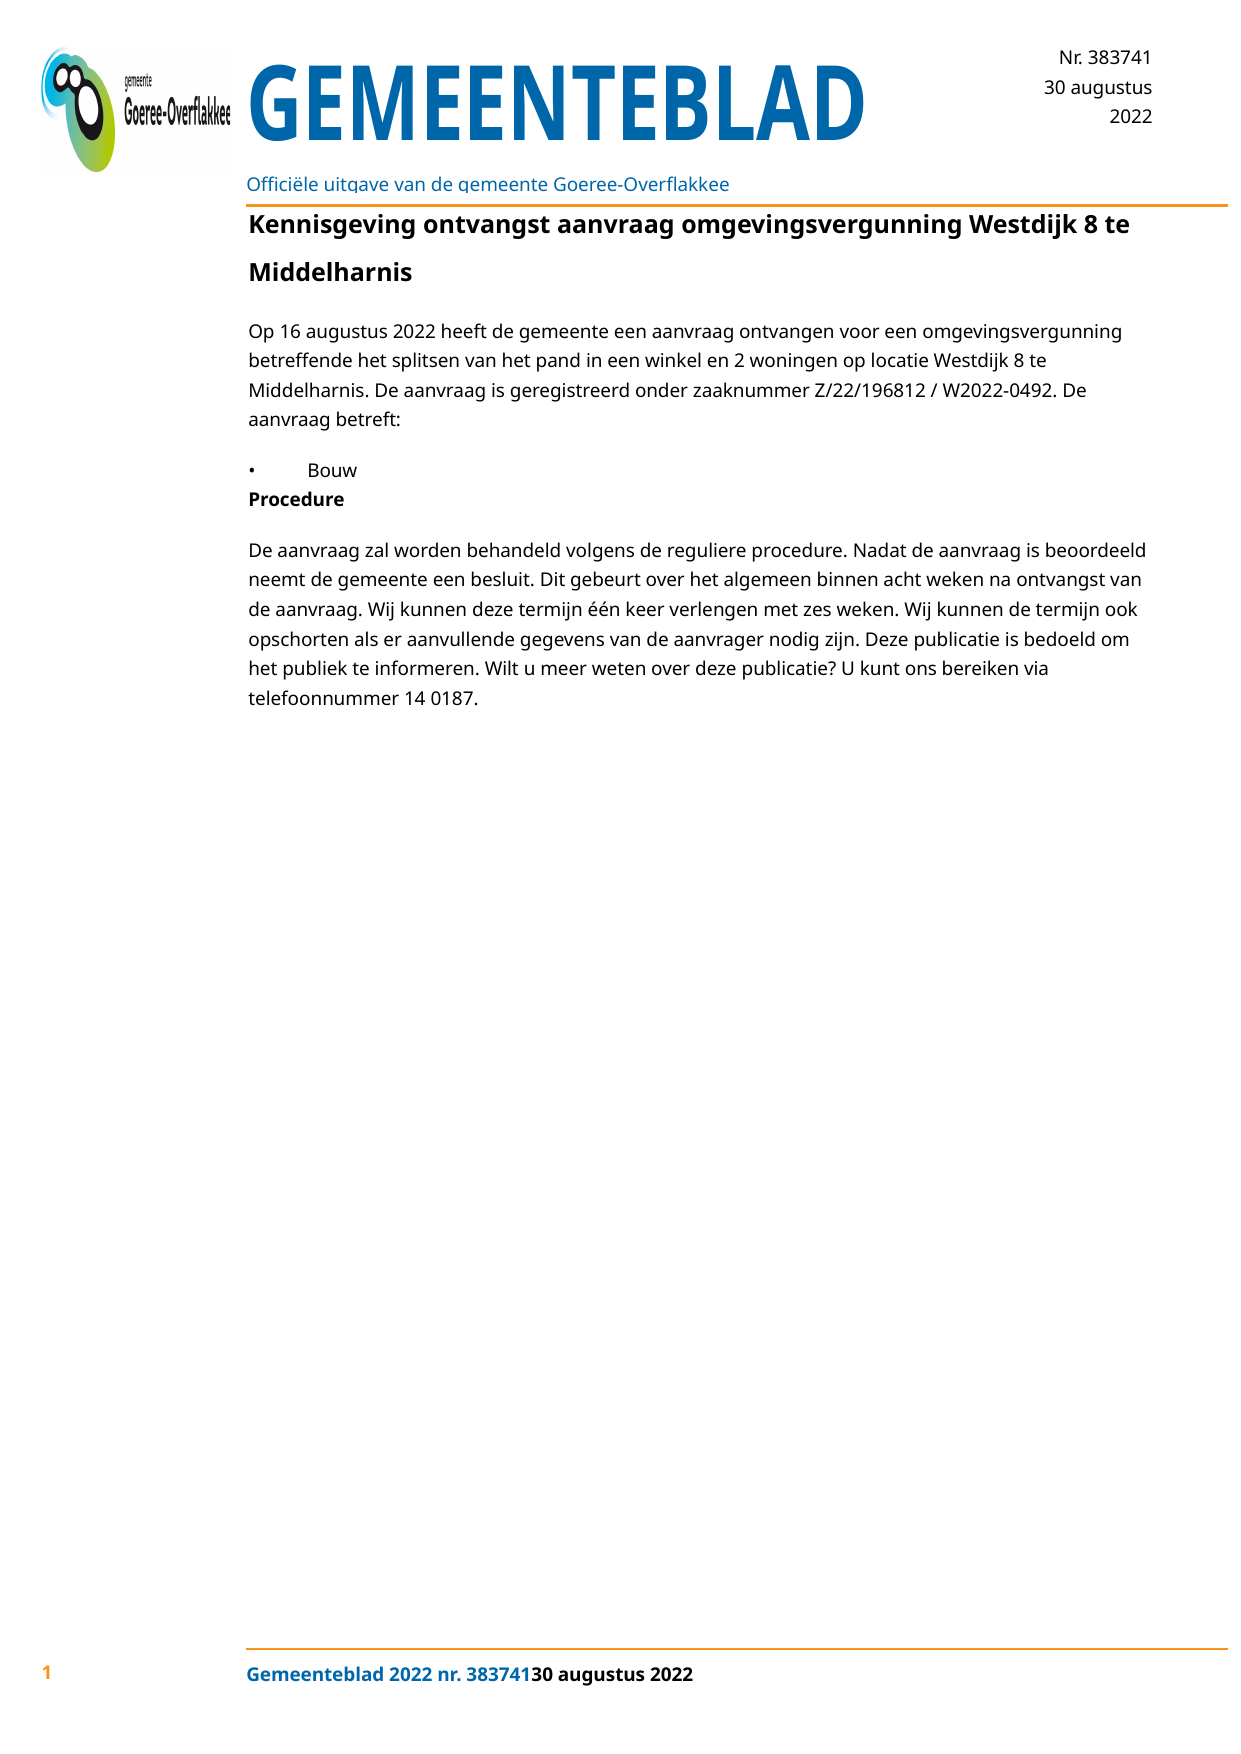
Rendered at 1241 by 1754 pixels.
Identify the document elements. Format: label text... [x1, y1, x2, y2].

list Bouw [248, 457, 1152, 483]
text Procedure [248, 487, 1152, 512]
text Op 16 augustus 2022 heeft de gemeente een aanvraag ontvangen voor een omgevingsvergunning betreffende het splitsen van het pand in een winkel en 2 woningen op locatie Westdijk 8 te Middelharnis. De aanvraag is geregistreerd onder zaaknummer Z/22/196812 / W2022-0492. De aanvraag betreft: [248, 318, 1152, 432]
text De aanvraag zal worden behandeld volgens de reguliere procedure. Nadat de aanvraag is beoordeeld neemt de gemeente een besluit. Dit gebeurt over het algemeen binnen acht weken na ontvangst van de aanvraag. Wij kunnen deze termijn één keer verlengen met zes weken. Wij kunnen de termijn ook opschorten als er aanvullende gegevens van de aanvrager nodig zijn. Deze publicatie is bedoeld om het publiek te informeren. Wilt u meer weten over deze publicatie? U kunt ons bereiken via telefoonnummer 14 0187. [248, 537, 1152, 711]
picture [41, 47, 231, 172]
text Kennisgeving ontvangst aanvraag omgevingsvergunning Westdijk 8 te Middelharnis [248, 207, 1152, 288]
